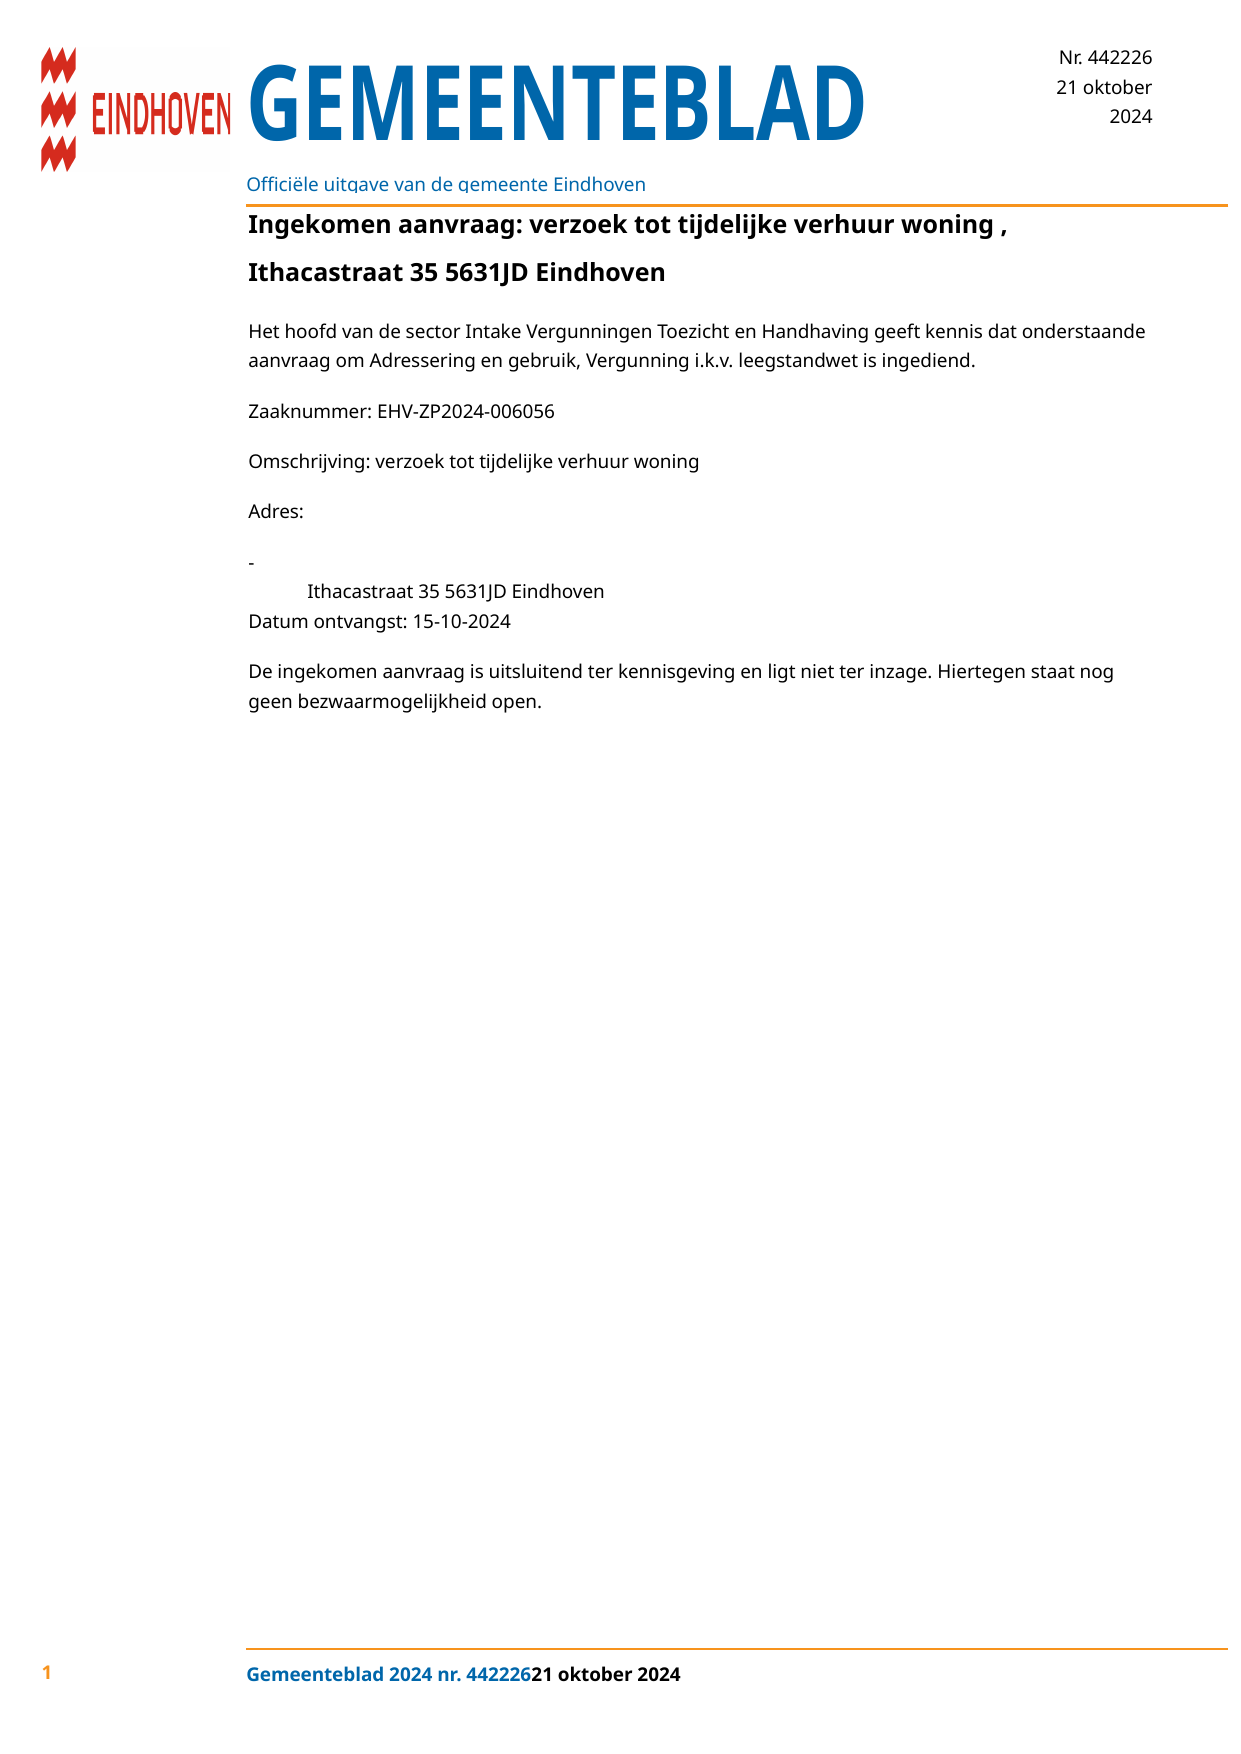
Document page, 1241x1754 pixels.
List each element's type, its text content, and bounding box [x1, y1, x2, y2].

text Het hoofd van de sector Intake Vergunningen Toezicht en Handhaving geeft kennis dat onderstaande aanvraag om Adressering en gebruik, Vergunning i.k.v. leegstandwet is ingediend. [248, 318, 1152, 373]
text Adres: [248, 499, 1152, 524]
text Omschrijving: verzoek tot tijdelijke verhuur woning [248, 448, 1152, 474]
list Ithacastraat 35 5631JD Eindhoven [248, 579, 1152, 604]
text De ingekomen aanvraag is uitsluitend ter kennisgeving en ligt niet ter inzage. Hiertegen staat nog geen bezwaarmogelijkheid open. [248, 659, 1152, 714]
text Ingekomen aanvraag: verzoek tot tijdelijke verhuur woning , Ithacastraat 35 5631JD Eindhoven [248, 207, 1152, 288]
text Zaaknummer: EHV-ZP2024-006056 [248, 398, 1152, 424]
picture [41, 47, 231, 172]
text Datum ontvangst: 15-10-2024 [248, 608, 1152, 634]
